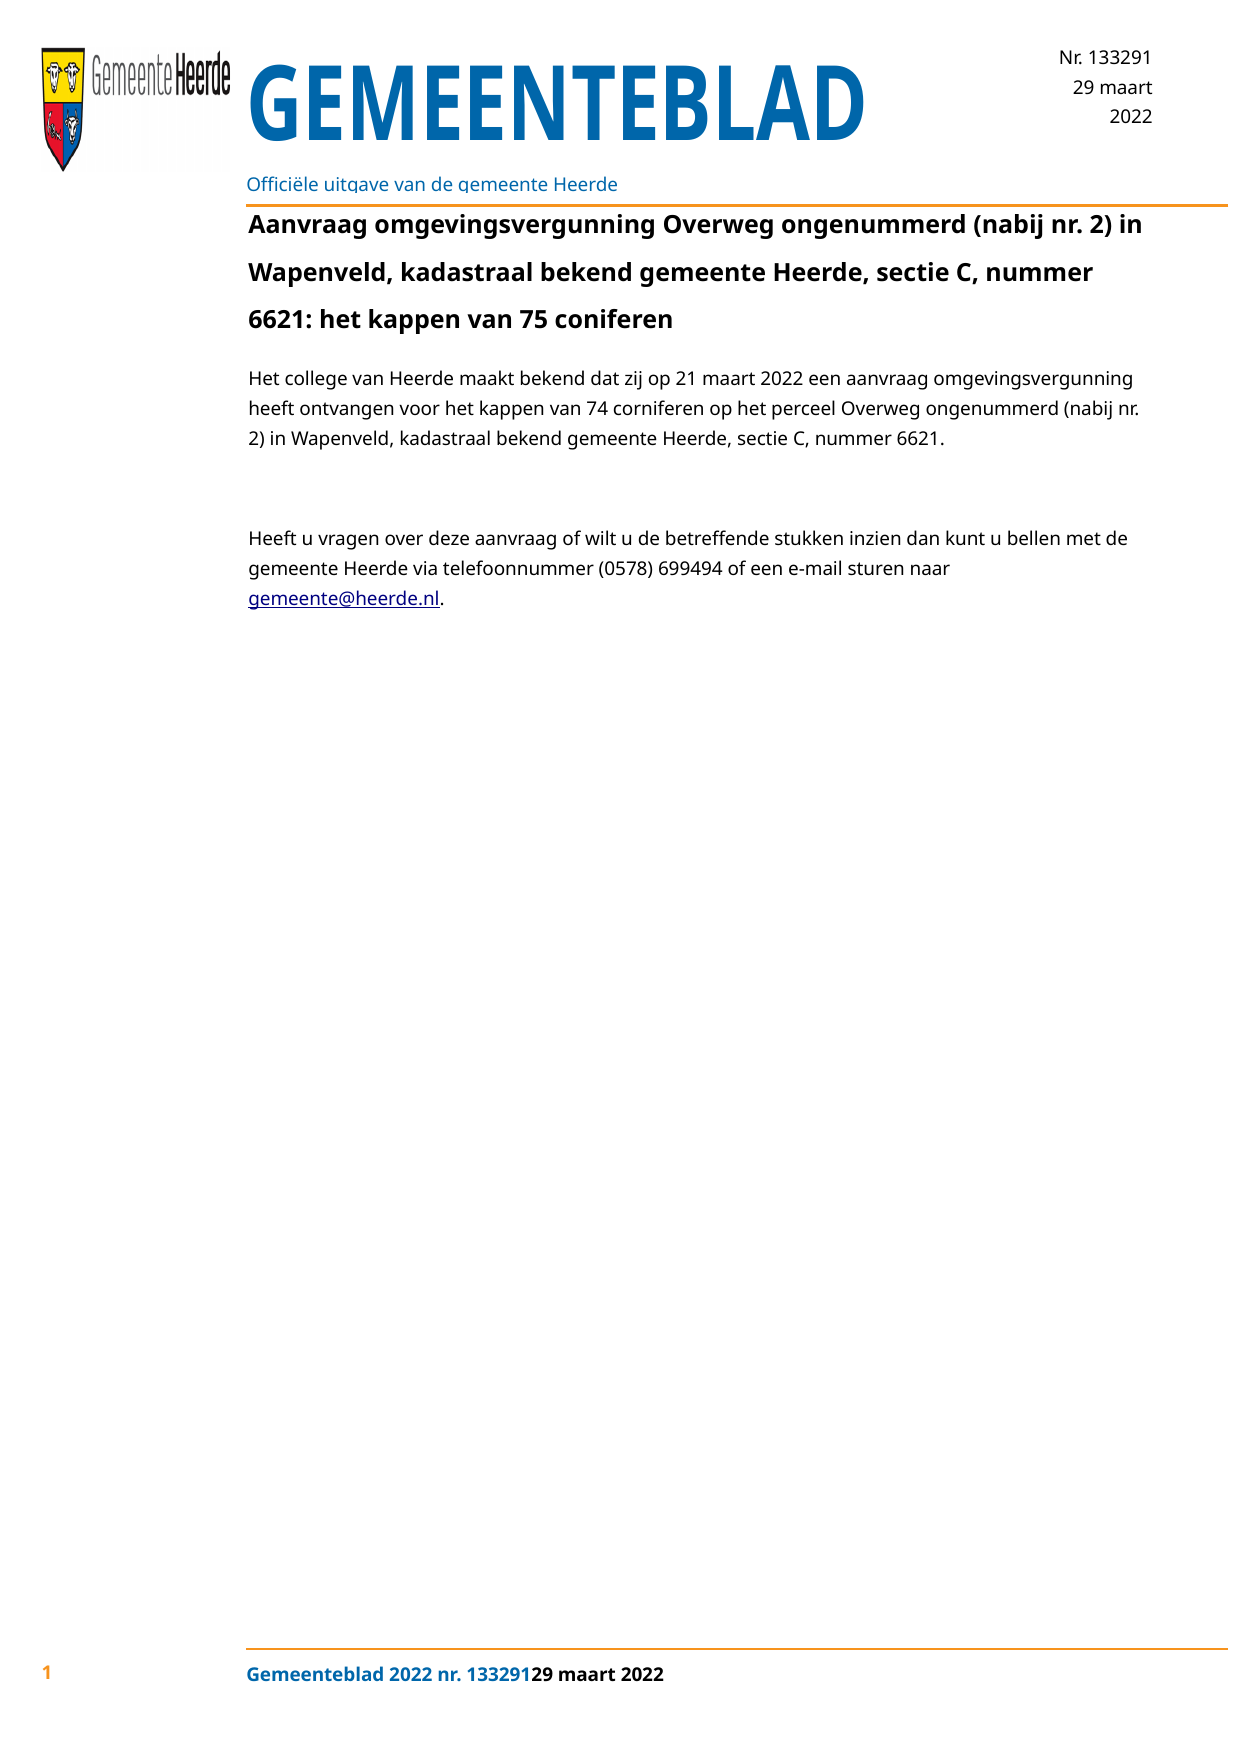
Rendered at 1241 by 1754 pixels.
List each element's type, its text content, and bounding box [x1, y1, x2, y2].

text Heeft u vragen over deze aanvraag of wilt u de betreffende stukken inzien dan kunt u bellen met de gemeente Heerde via telefoonnummer (0578) 699494 of een e-mail sturen naar gemeente@heerde.nl. [248, 526, 1152, 610]
text Aanvraag omgevingsvergunning Overweg ongenummerd (nabij nr. 2) in Wapenveld, kadastraal bekend gemeente Heerde, sectie C, nummer 6621: het kappen van 75 coniferen [248, 207, 1152, 336]
picture [41, 47, 231, 172]
text Het college van Heerde maakt bekend dat zij op 21 maart 2022 een aanvraag omgevingsvergunning heeft ontvangen voor het kappen van 74 corniferen op het perceel Overweg ongenummerd (nabij nr. 2) in Wapenveld, kadastraal bekend gemeente Heerde, sectie C, nummer 6621. [248, 366, 1152, 450]
